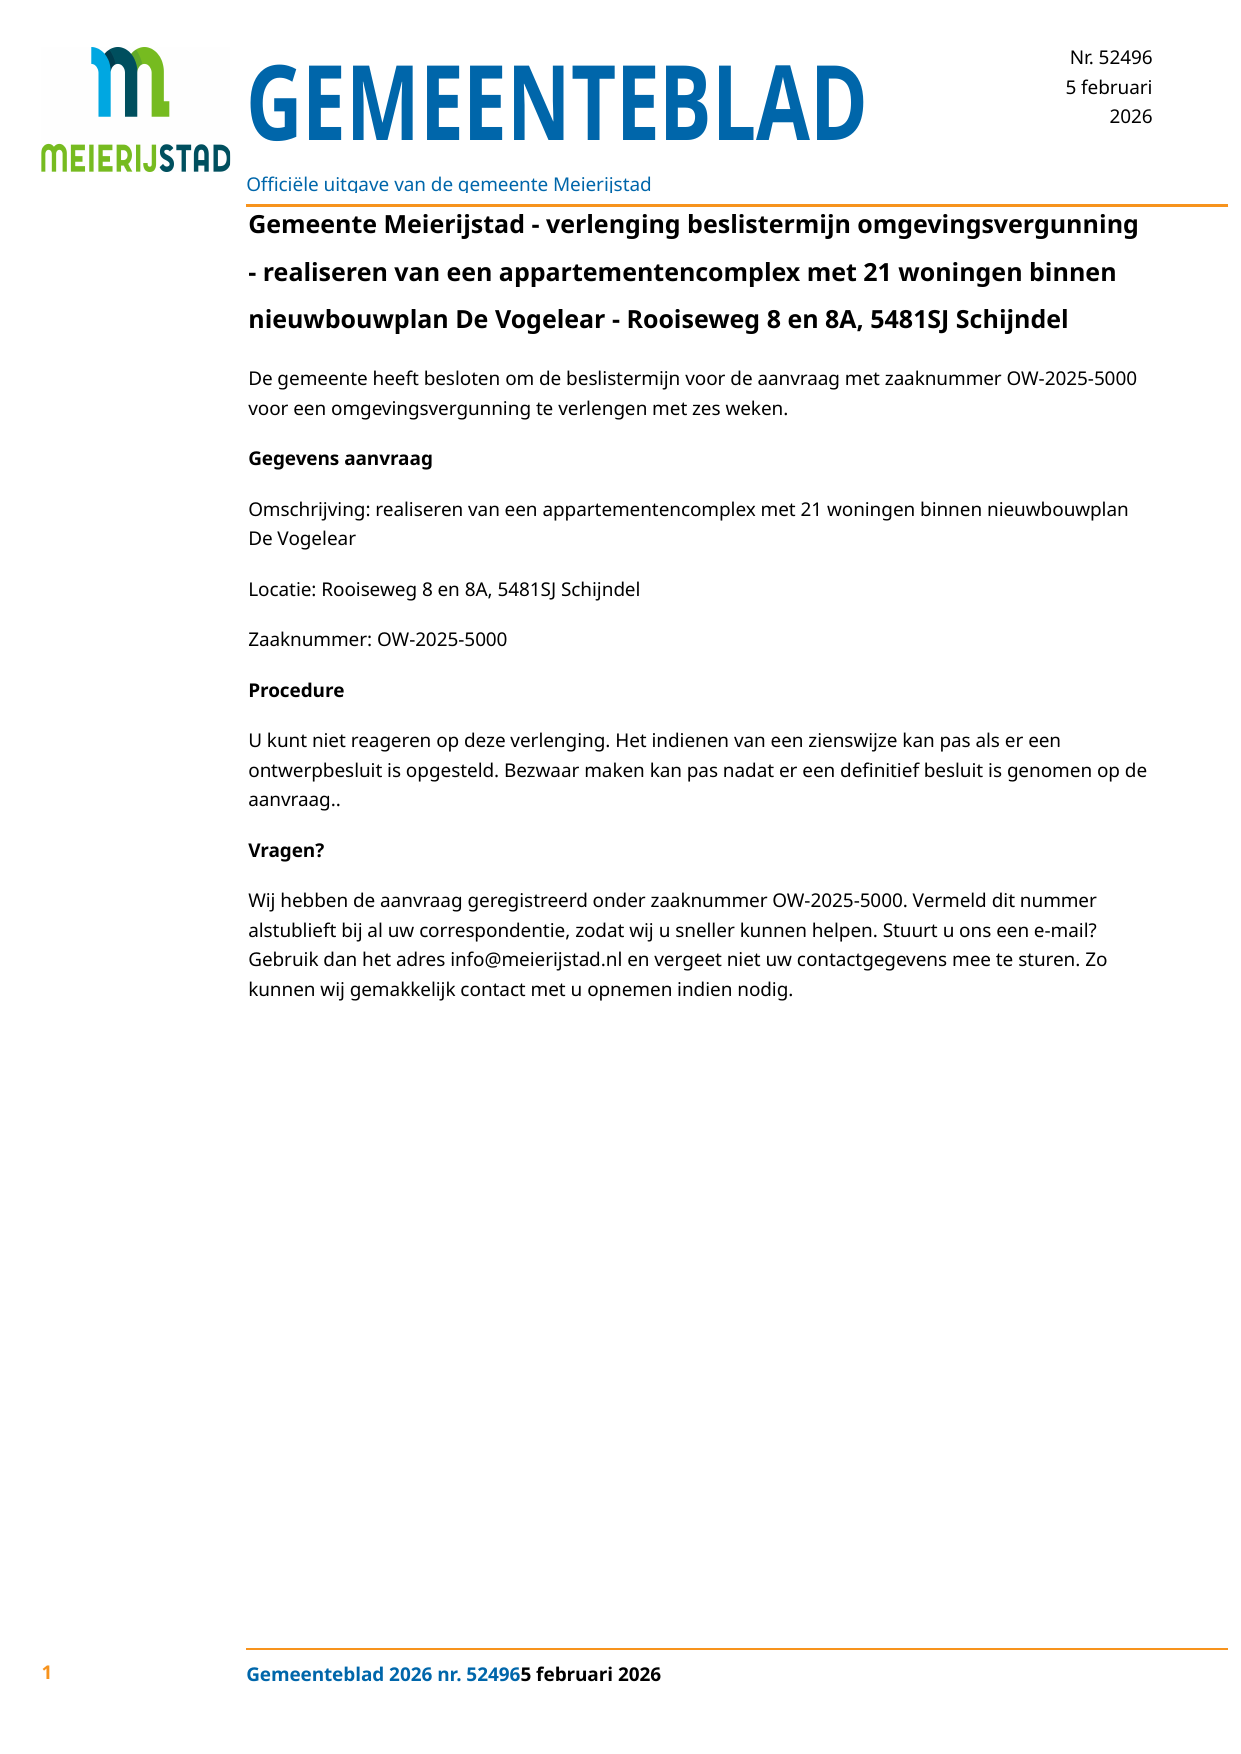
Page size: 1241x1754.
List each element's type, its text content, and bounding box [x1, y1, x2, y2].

text Vragen? [248, 837, 1152, 862]
text Gemeente Meierijstad - verlenging beslistermijn omgevingsvergunning - realiseren van een appartementencomplex met 21 woningen binnen nieuwbouwplan De Vogelear - Rooiseweg 8 en 8A, 5481SJ Schijndel [248, 207, 1152, 336]
text Procedure [248, 677, 1152, 702]
text Locatie: Rooiseweg 8 en 8A, 5481SJ Schijndel [248, 576, 1152, 602]
text Gegevens aanvraag [248, 446, 1152, 471]
text De gemeente heeft besloten om de beslistermijn voor de aanvraag met zaaknummer OW-2025-5000 voor een omgevingsvergunning te verlengen met zes weken. [248, 366, 1152, 421]
text Wij hebben de aanvraag geregistreerd onder zaaknummer OW-2025-5000. Vermeld dit nummer alstublieft bij al uw correspondentie, zodat wij u sneller kunnen helpen. Stuurt u ons een e-mail? Gebruik dan het adres info@meierijstad.nl en vergeet niet uw contactgegevens mee te sturen. Zo kunnen wij gemakkelijk contact met u opnemen indien nodig. [248, 887, 1152, 1002]
text Zaaknummer: OW-2025-5000 [248, 626, 1152, 652]
text U kunt niet reageren op deze verlenging. Het indienen van een zienswijze kan pas als er een ontwerpbesluit is opgesteld. Bezwaar maken kan pas nadat er een definitief besluit is genomen op de aanvraag.. [248, 727, 1152, 812]
picture [41, 47, 231, 172]
text Omschrijving: realiseren van een appartementencomplex met 21 woningen binnen nieuwbouwplan De Vogelear [248, 496, 1152, 551]
